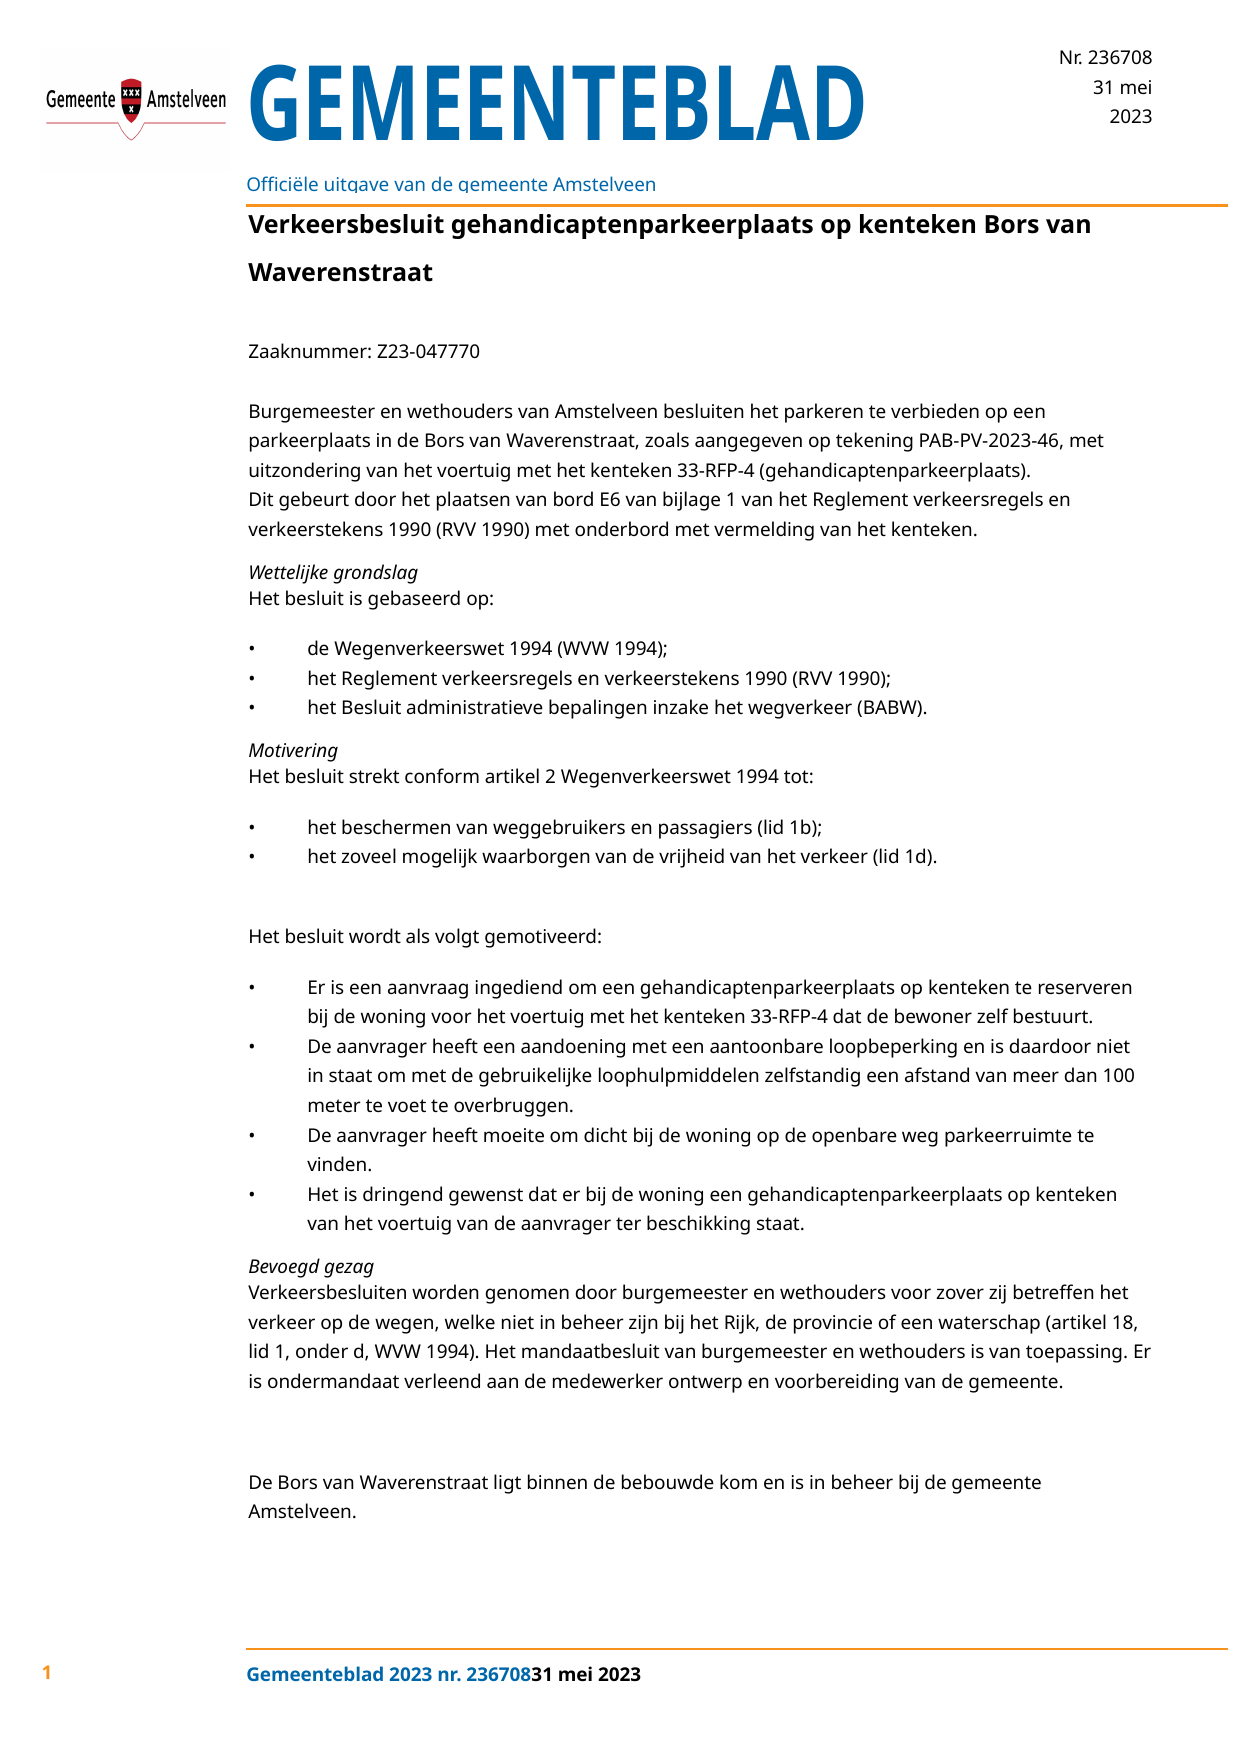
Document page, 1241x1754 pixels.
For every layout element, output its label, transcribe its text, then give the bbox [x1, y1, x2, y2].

list Het is dringend gewenst dat er bij de woning een gehandicaptenparkeerplaats op kenteken van het voertuig van de aanvrager ter beschikking staat. [248, 1181, 1152, 1236]
list Er is een aanvraag ingediend om een gehandicaptenparkeerplaats op kenteken te reserveren bij de woning voor het voertuig met het kenteken 33-RFP-4 dat de bewoner zelf bestuurt. [248, 974, 1152, 1029]
text Het besluit strekt conform artikel 2 Wegenverkeerswet 1994 tot: [248, 763, 1152, 789]
text Burgemeester en wethouders van Amstelveen besluiten het parkeren te verbieden op een parkeerplaats in de Bors van Waverenstraat, zoals aangegeven op tekening PAB-PV-2023-46, met uitzondering van het voertuig met het kenteken 33-RFP-4 (gehandicaptenparkeerplaats). [248, 398, 1152, 483]
text Verkeersbesluiten worden genomen door burgemeester en wethouders voor zover zij betreffen het verkeer op de wegen, welke niet in beheer zijn bij het Rijk, de provincie of een waterschap (artikel 18, lid 1, onder d, WVW 1994). Het mandaatbesluit van burgemeester en wethouders is van toepassing. Er is ondermandaat verleend aan de medewerker ontwerp en voorbereiding van de gemeente. [248, 1279, 1152, 1394]
text Motivering [248, 738, 1152, 763]
text Dit gebeurt door het plaatsen van bord E6 van bijlage 1 van het Reglement verkeersregels en verkeerstekens 1990 (RVV 1990) met onderbord met vermelding van het kenteken. [248, 487, 1152, 542]
list het Besluit administratieve bepalingen inzake het wegverkeer (BABW). [248, 694, 1152, 720]
text Verkeersbesluit gehandicaptenparkeerplaats op kenteken Bors van Waverenstraat [248, 207, 1152, 288]
picture [41, 47, 231, 172]
text Zaaknummer: Z23-047770 [248, 339, 1152, 364]
list de Wegenverkeerswet 1994 (WVW 1994); [248, 635, 1152, 661]
text De Bors van Waverenstraat ligt binnen de bebouwde kom en is in beheer bij de gemeente Amstelveen. [248, 1469, 1152, 1524]
list het zoveel mogelijk waarborgen van de vrijheid van het verkeer (lid 1d). [248, 843, 1152, 869]
list het beschermen van weggebruikers en passagiers (lid 1b); [248, 814, 1152, 839]
text Bevoegd gezag [248, 1254, 1152, 1279]
text Het besluit is gebaseerd op: [248, 585, 1152, 611]
text Het besluit wordt als volgt gemotiveerd: [248, 923, 1152, 949]
text Wettelijke grondslag [248, 559, 1152, 585]
list het Reglement verkeersregels en verkeerstekens 1990 (RVV 1990); [248, 665, 1152, 691]
list De aanvrager heeft een aandoening met een aantoonbare loopbeperking en is daardoor niet in staat om met de gebruikelijke loophulpmiddelen zelfstandig een afstand van meer dan 100 meter te voet te overbruggen. [248, 1033, 1152, 1118]
list De aanvrager heeft moeite om dicht bij de woning op de openbare weg parkeerruimte te vinden. [248, 1122, 1152, 1177]
